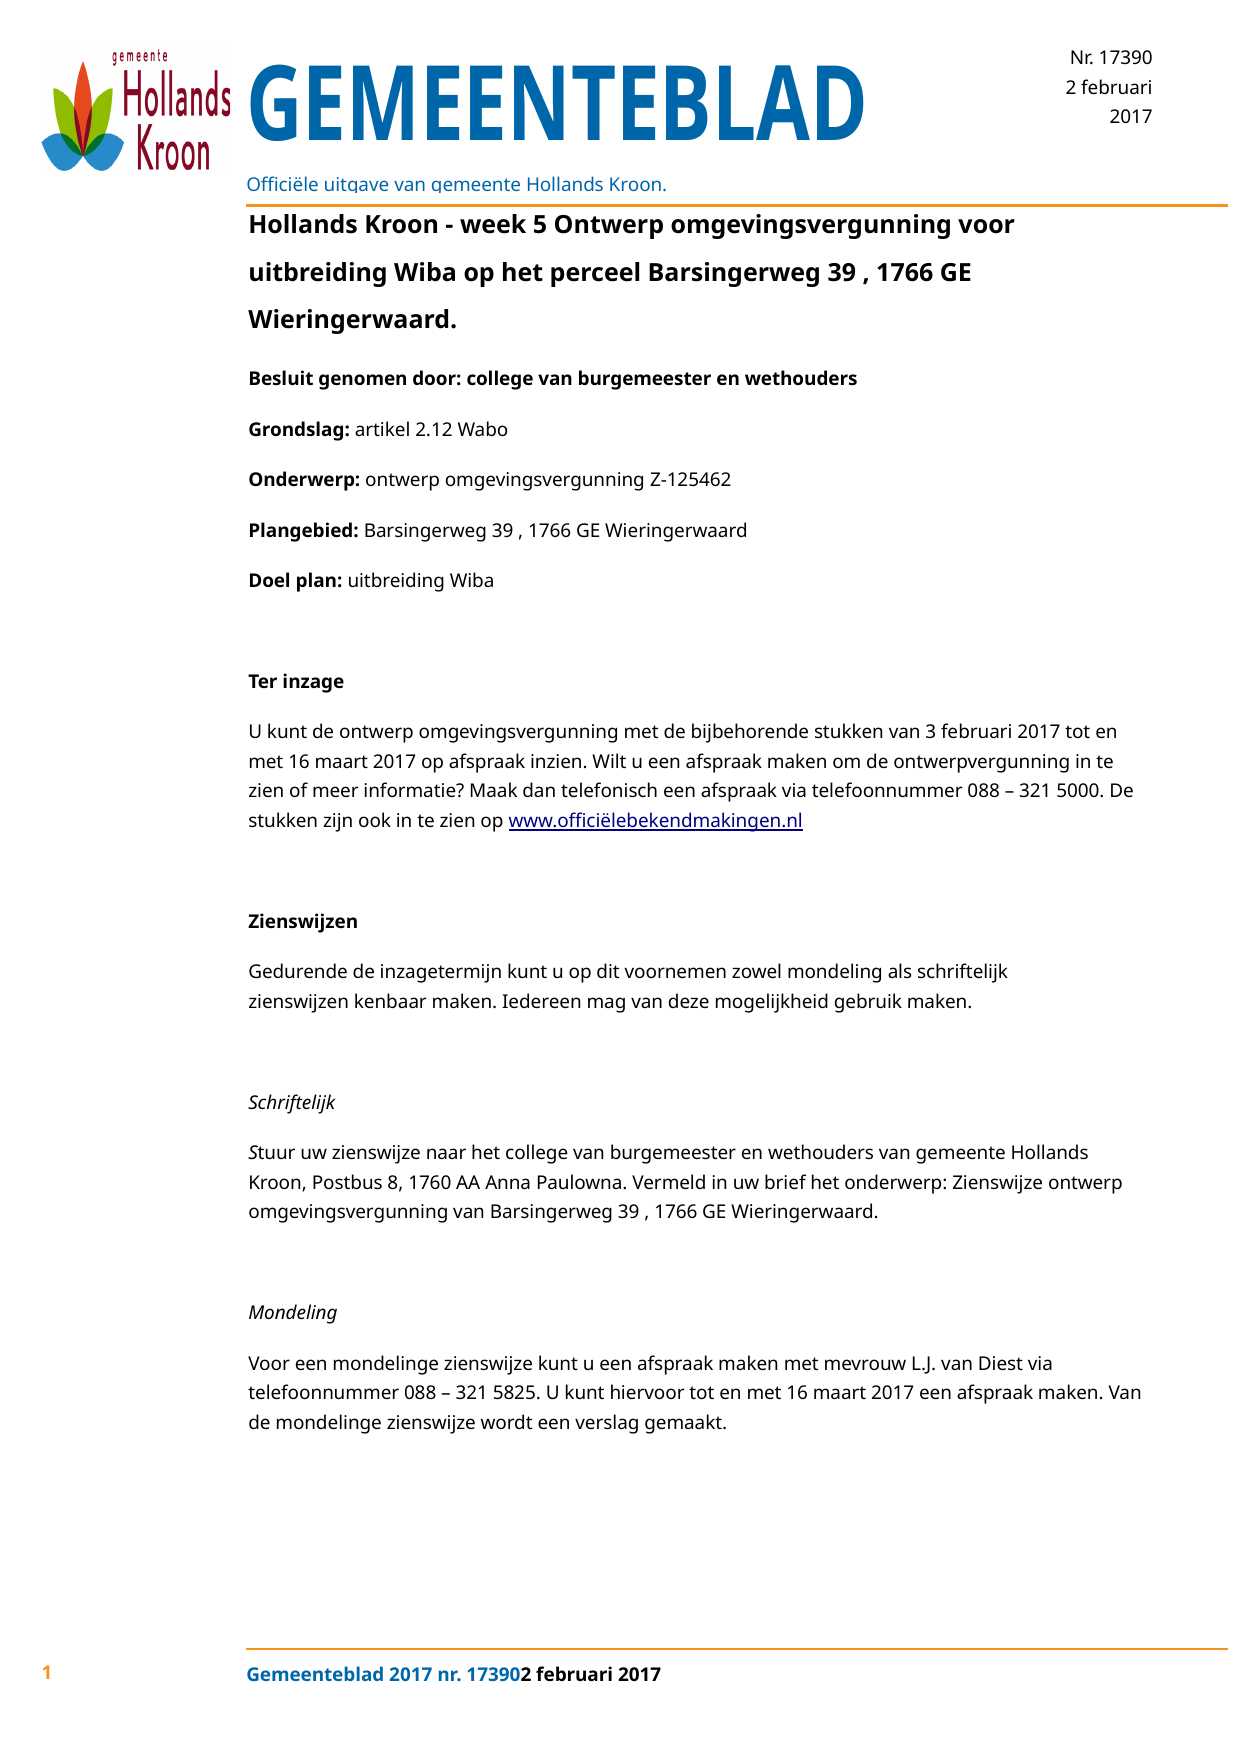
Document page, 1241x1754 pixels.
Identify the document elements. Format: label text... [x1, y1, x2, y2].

picture [41, 47, 231, 172]
text Onderwerp: ontwerp omgevingsvergunning Z-125462 [248, 466, 1152, 492]
text Grondslag: artikel 2.12 Wabo [248, 416, 1152, 442]
text Mondeling [248, 1299, 1152, 1325]
text Schriftelijk [248, 1089, 1152, 1114]
text Besluit genomen door: college van burgemeester en wethouders [248, 366, 1152, 391]
text Gedurende de inzagetermijn kunt u op dit voornemen zowel mondeling als schriftelijk zienswijzen kenbaar maken. Iedereen mag van deze mogelijkheid gebruik maken. [248, 958, 1152, 1014]
text Ter inzage [248, 668, 1152, 694]
text Plangebied: Barsingerweg 39 , 1766 GE Wieringerwaard [248, 517, 1152, 542]
text Doel plan: uitbreiding Wiba [248, 567, 1152, 593]
text Hollands Kroon - week 5 Ontwerp omgevingsvergunning voor uitbreiding Wiba op het perceel Barsingerweg 39 , 1766 GE Wieringerwaard. [248, 207, 1152, 336]
text Stuur uw zienswijze naar het college van burgemeester en wethouders van gemeente Hollands Kroon, Postbus 8, 1760 AA Anna Paulowna. Vermeld in uw brief het onderwerp: Zienswijze ontwerp omgevingsvergunning van Barsingerweg 39 , 1766 GE Wieringerwaard. [248, 1139, 1152, 1224]
text Zienswijzen [248, 908, 1152, 934]
text Voor een mondelinge zienswijze kunt u een afspraak maken met mevrouw L.J. van Diest via telefoonnummer 088 – 321 5825. U kunt hiervoor tot en met 16 maart 2017 een afspraak maken. Van de mondelinge zienswijze wordt een verslag gemaakt. [248, 1350, 1152, 1434]
text U kunt de ontwerp omgevingsvergunning met de bijbehorende stukken van 3 februari 2017 tot en met 16 maart 2017 op afspraak inzien. Wilt u een afspraak maken om de ontwerpvergunning in te zien of meer informatie? Maak dan telefonisch een afspraak via telefoonnummer 088 – 321 5000. De stukken zijn ook in te zien op www.officiëlebekendmakingen.nl [248, 718, 1152, 833]
